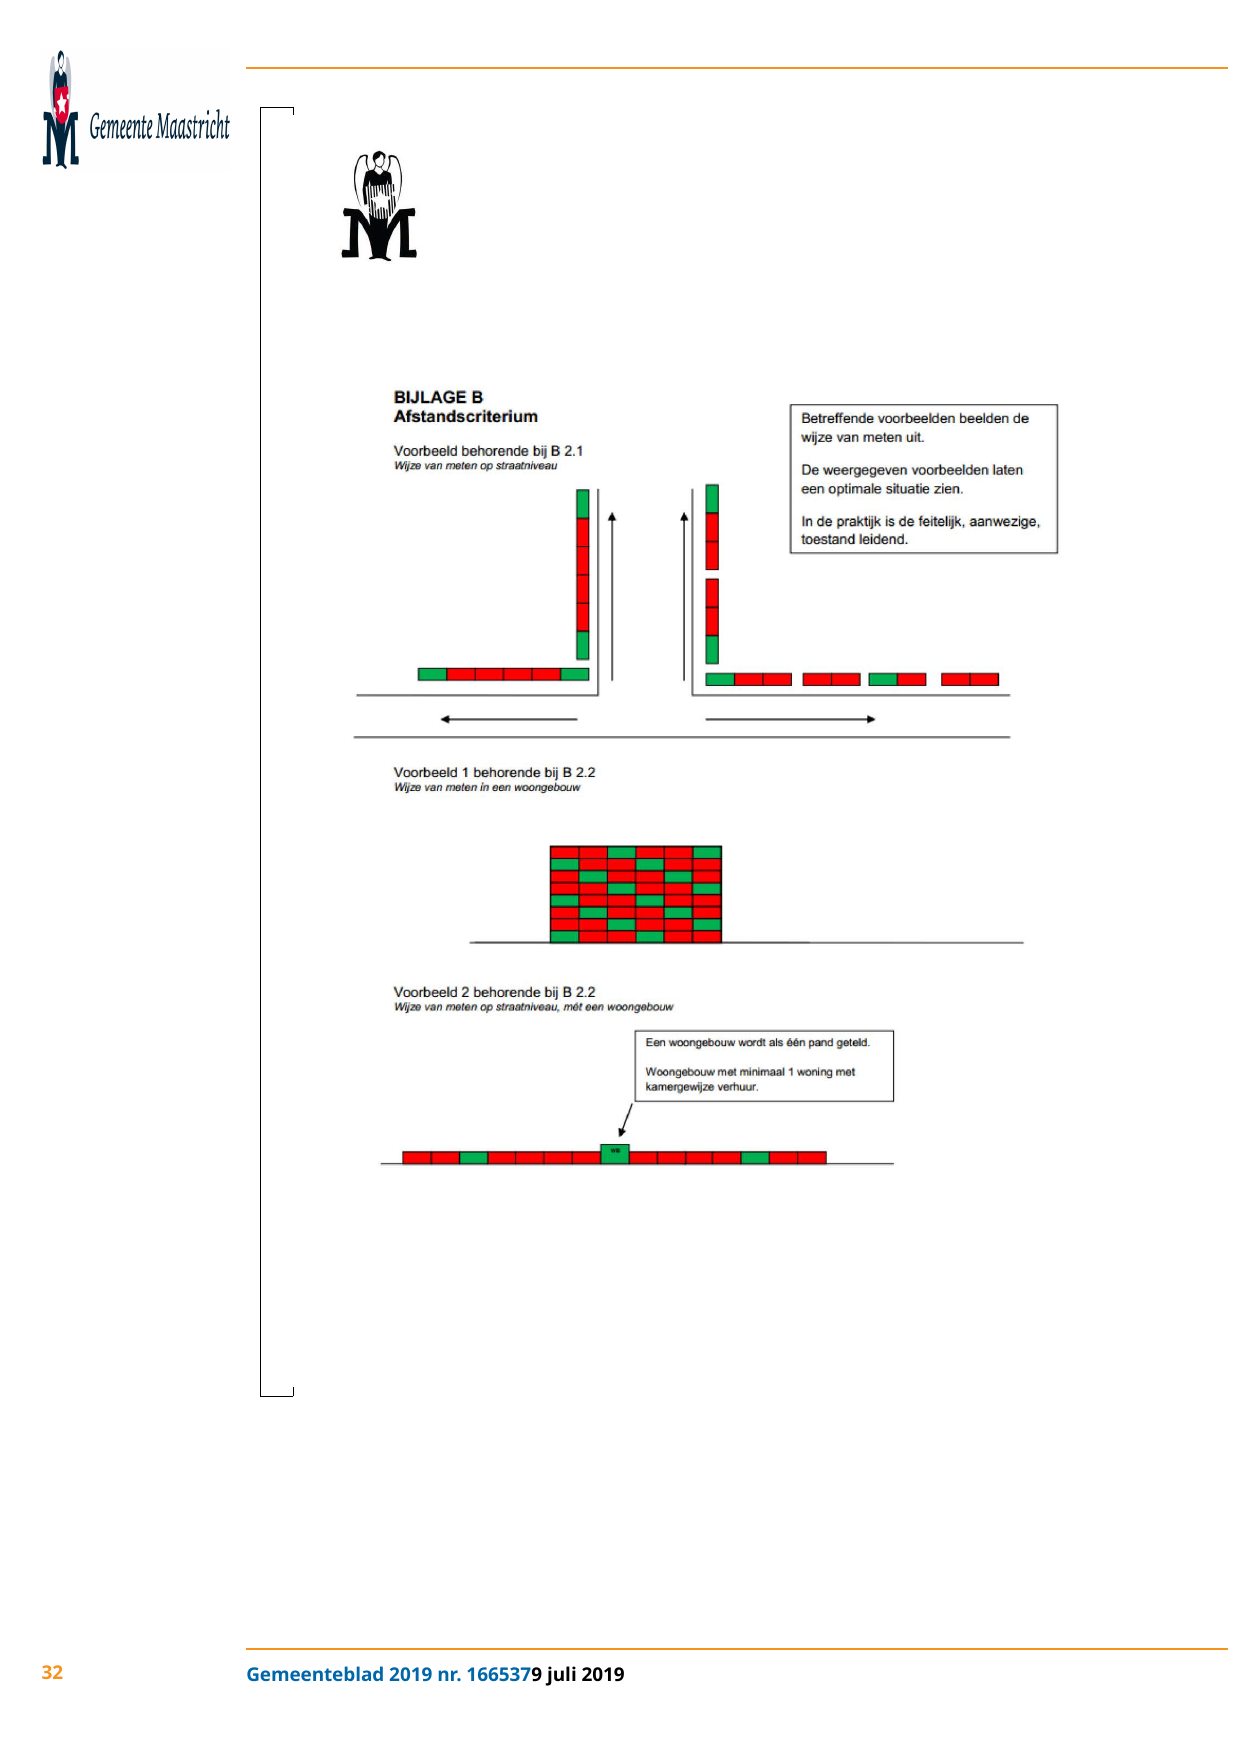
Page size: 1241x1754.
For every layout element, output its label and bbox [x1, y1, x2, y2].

picture [268, 115, 1173, 1387]
picture [41, 47, 231, 172]
